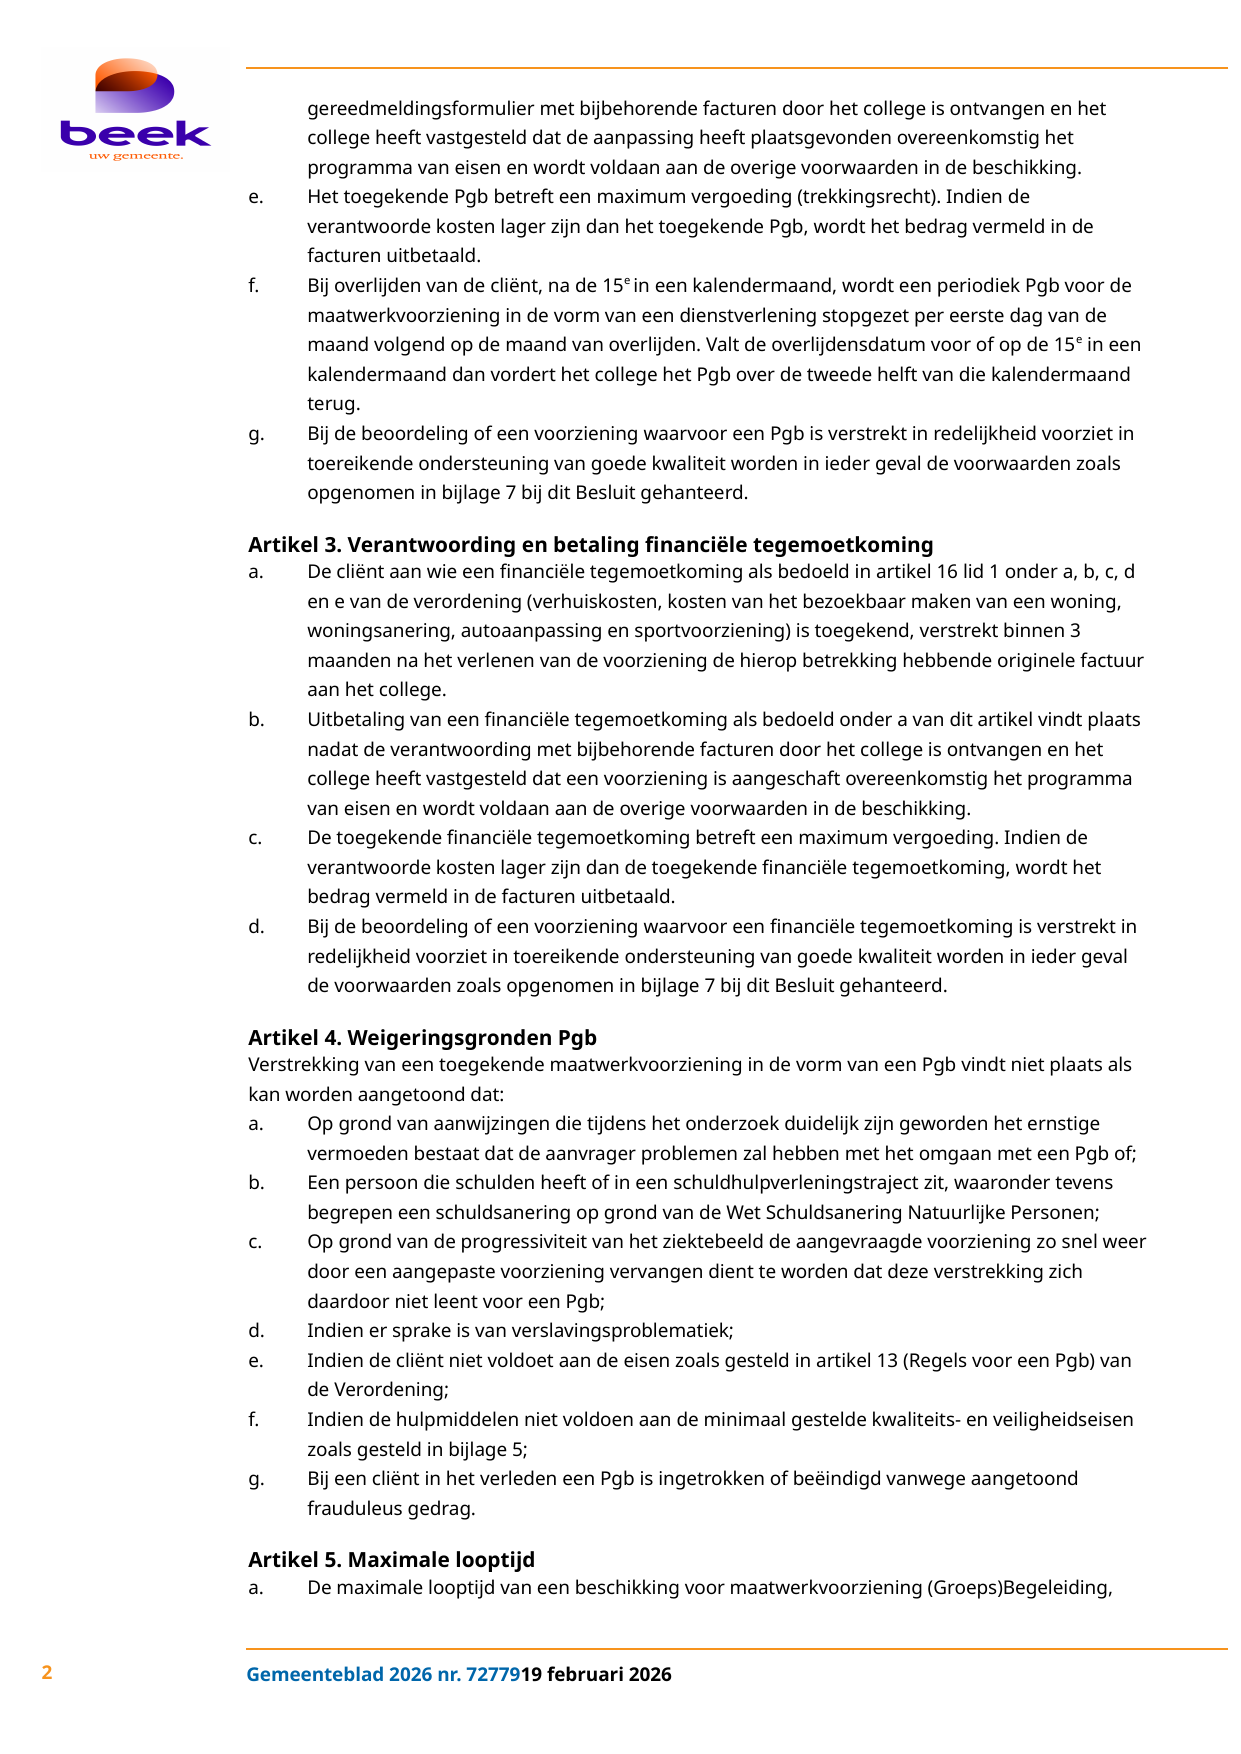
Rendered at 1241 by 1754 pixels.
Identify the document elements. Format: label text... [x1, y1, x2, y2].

list Indien er sprake is van verslavingsproblematiek; [248, 1317, 1152, 1343]
list De toegekende financiële tegemoetkoming betreft een maximum vergoeding. Indien de verantwoorde kosten lager zijn dan de toegekende financiële tegemoetkoming, wordt het bedrag vermeld in de facturen uitbetaald. [248, 824, 1152, 909]
list Indien de cliënt niet voldoet aan de eisen zoals gesteld in artikel 13 (Regels voor een Pgb) van de Verordening; [248, 1347, 1152, 1402]
text Artikel 5. Maximale looptijd [248, 1545, 1152, 1574]
list Bij de beoordeling of een voorziening waarvoor een financiële tegemoetkoming is verstrekt in redelijkheid voorziet in toereikende ondersteuning van goede kwaliteit worden in ieder geval de voorwaarden zoals opgenomen in bijlage 7 bij dit Besluit gehanteerd. [248, 913, 1152, 998]
list Bij een cliënt in het verleden een Pgb is ingetrokken of beëindigd vanwege aangetoond frauduleus gedrag. [248, 1465, 1152, 1521]
list Het toegekende Pgb betreft een maximum vergoeding (trekkingsrecht). Indien de verantwoorde kosten lager zijn dan het toegekende Pgb, wordt het bedrag vermeld in de facturen uitbetaald. [248, 183, 1152, 268]
picture [41, 47, 231, 172]
list Uitbetaling van een financiële tegemoetkoming als bedoeld onder a van dit artikel vindt plaats nadat de verantwoording met bijbehorende facturen door het college is ontvangen en het college heeft vastgesteld dat een voorziening is aangeschaft overeenkomstig het programma van eisen en wordt voldaan aan de overige voorwaarden in de beschikking. [248, 706, 1152, 821]
list Een persoon die schulden heeft of in een schuldhulpverleningstraject zit, waaronder tevens begrepen een schuldsanering op grond van de Wet Schuldsanering Natuurlijke Personen; [248, 1169, 1152, 1225]
list De maximale looptijd van een beschikking voor maatwerkvoorziening (Groeps)Begeleiding, [248, 1574, 1152, 1599]
list gereedmeldingsformulier met bijbehorende facturen door het college is ontvangen en het college heeft vastgesteld dat de aanpassing heeft plaatsgevonden overeenkomstig het programma van eisen en wordt voldaan aan de overige voorwaarden in de beschikking. [248, 95, 1152, 180]
list Bij overlijden van de cliënt, na de 15e in een kalendermaand, wordt een periodiek Pgb voor de maatwerkvoorziening in de vorm van een dienstverlening stopgezet per eerste dag van de maand volgend op de maand van overlijden. Valt de overlijdensdatum voor of op de 15e in een kalendermaand dan vordert het college het Pgb over de tweede helft van die kalendermaand terug. [248, 272, 1152, 416]
list Op grond van aanwijzingen die tijdens het onderzoek duidelijk zijn geworden het ernstige vermoeden bestaat dat de aanvrager problemen zal hebben met het omgaan met een Pgb of; [248, 1110, 1152, 1166]
text Artikel 3. Verantwoording en betaling financiële tegemoetkoming [248, 530, 1152, 558]
text Artikel 4. Weigeringsgronden Pgb [248, 1023, 1152, 1051]
list Bij de beoordeling of een voorziening waarvoor een Pgb is verstrekt in redelijkheid voorziet in toereikende ondersteuning van goede kwaliteit worden in ieder geval de voorwaarden zoals opgenomen in bijlage 7 bij dit Besluit gehanteerd. [248, 420, 1152, 505]
list De cliënt aan wie een financiële tegemoetkoming als bedoeld in artikel 16 lid 1 onder a, b, c, d en e van de verordening (verhuiskosten, kosten van het bezoekbaar maken van een woning, woningsanering, autoaanpassing en sportvoorziening) is toegekend, verstrekt binnen 3 maanden na het verlenen van de voorziening de hierop betrekking hebbende originele factuur aan het college. [248, 558, 1152, 702]
text Verstrekking van een toegekende maatwerkvoorziening in de vorm van een Pgb vindt niet plaats als kan worden aangetoond dat: [248, 1051, 1152, 1107]
list Op grond van de progressiviteit van het ziektebeeld de aangevraagde voorziening zo snel weer door een aangepaste voorziening vervangen dient te worden dat deze verstrekking zich daardoor niet leent voor een Pgb; [248, 1229, 1152, 1314]
list Indien de hulpmiddelen niet voldoen aan de minimaal gestelde kwaliteits- en veiligheidseisen zoals gesteld in bijlage 5; [248, 1406, 1152, 1462]
